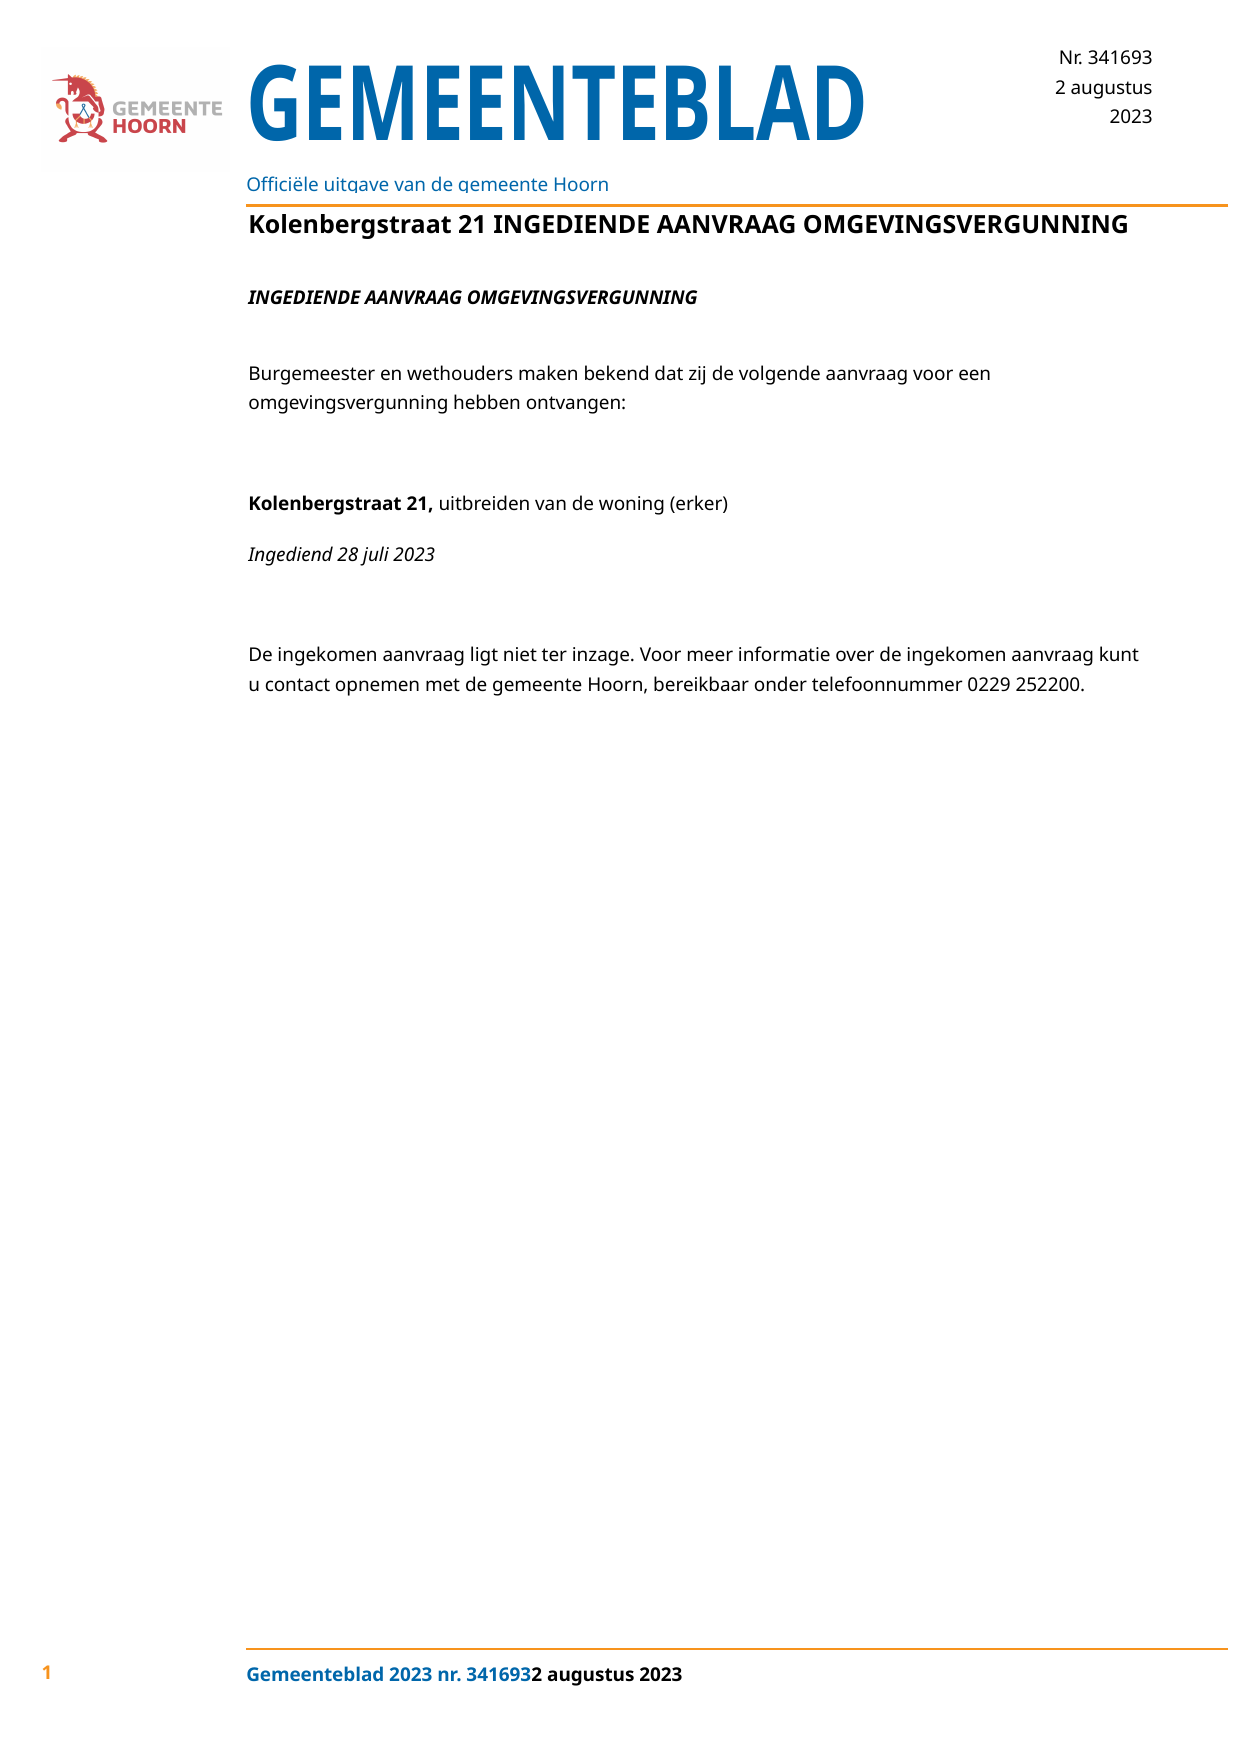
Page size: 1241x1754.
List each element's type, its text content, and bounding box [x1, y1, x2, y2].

picture [41, 47, 231, 172]
text Kolenbergstraat 21 INGEDIENDE AANVRAAG OMGEVINGSVERGUNNING [248, 207, 1152, 241]
text Ingediend 28 juli 2023 [248, 541, 1152, 567]
text De ingekomen aanvraag ligt niet ter inzage. Voor meer informatie over de ingekomen aanvraag kunt u contact opnemen met de gemeente Hoorn, bereikbaar onder telefoonnummer 0229 252200. [248, 642, 1152, 697]
text Kolenbergstraat 21, uitbreiden van de woning (erker) [248, 490, 1152, 516]
text INGEDIENDE AANVRAAG OMGEVINGSVERGUNNING [248, 284, 1152, 309]
text Burgemeester en wethouders maken bekend dat zij de volgende aanvraag voor een omgevingsvergunning hebben ontvangen: [248, 360, 1152, 415]
